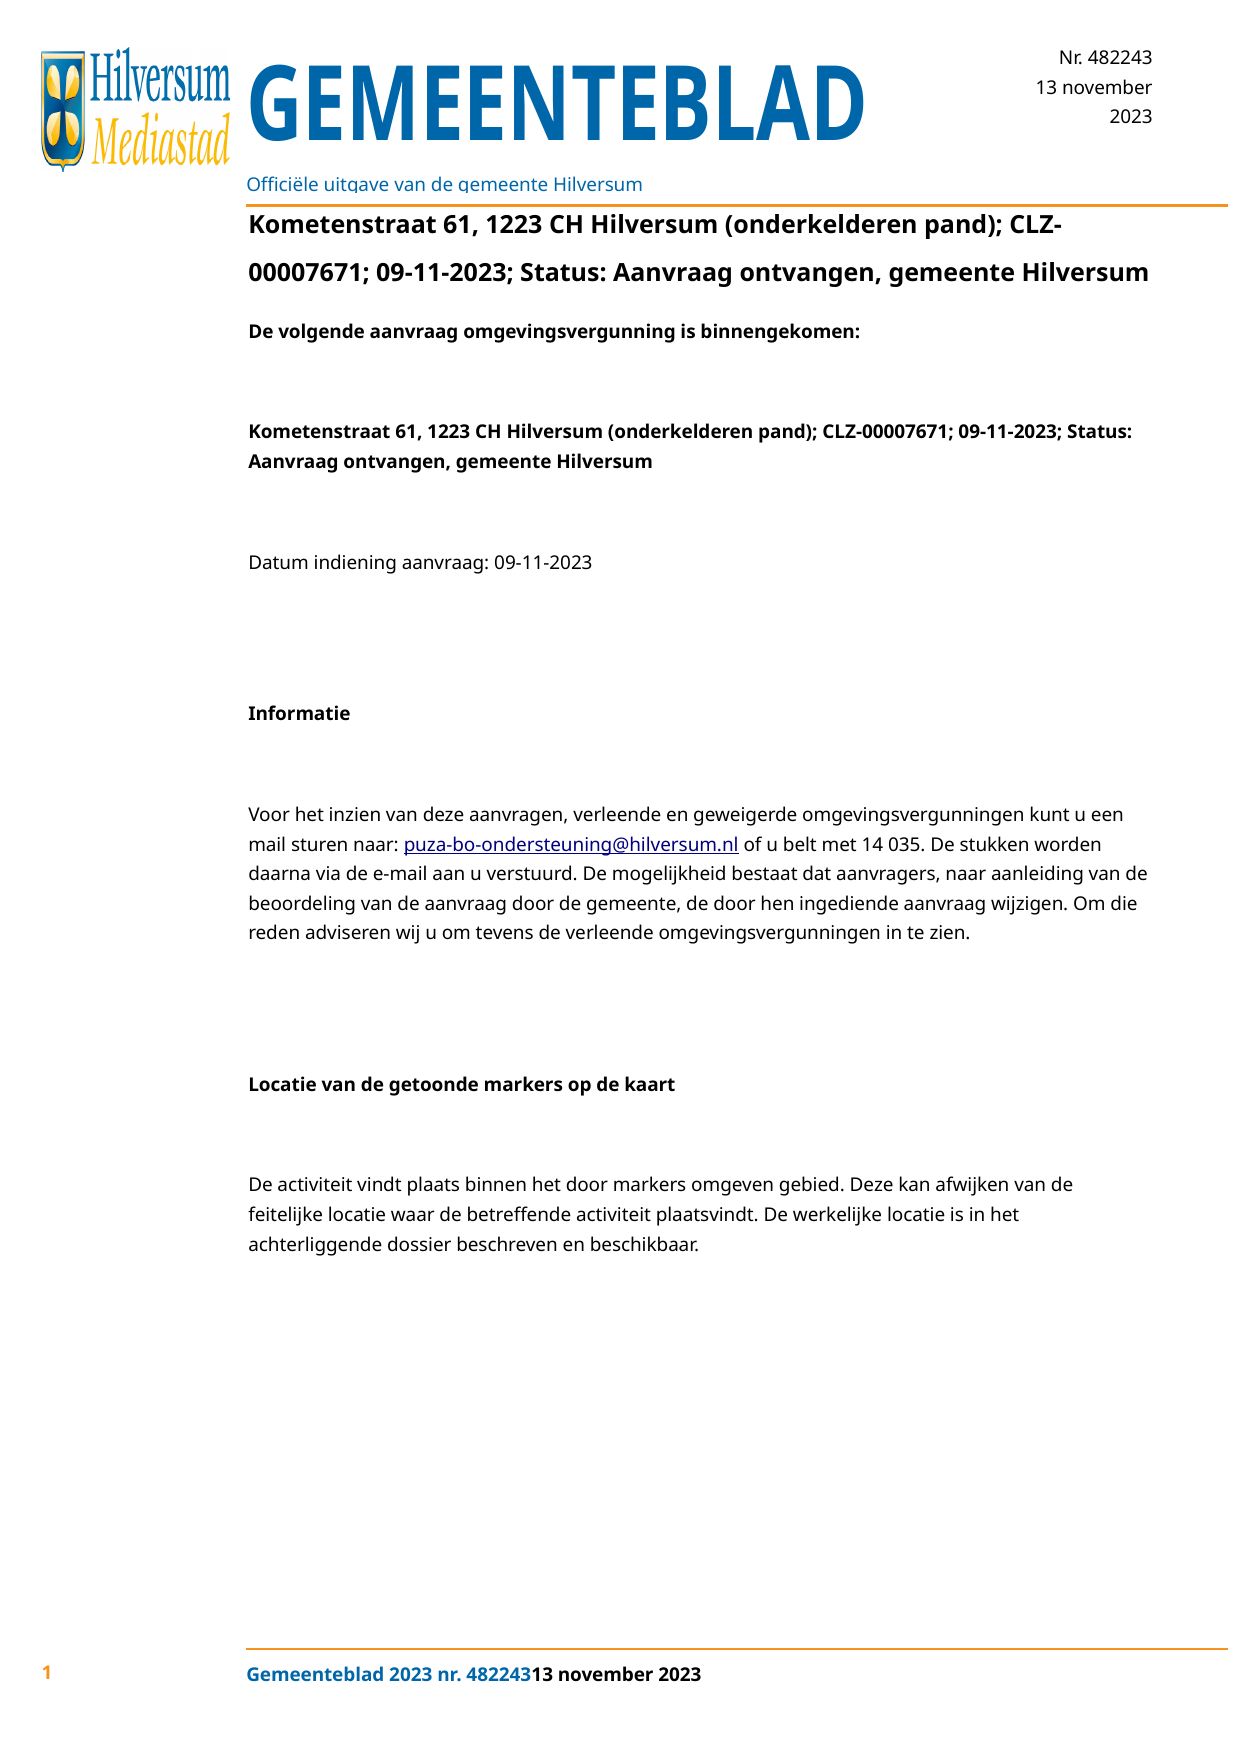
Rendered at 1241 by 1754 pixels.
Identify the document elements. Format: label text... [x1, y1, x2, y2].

text Kometenstraat 61, 1223 CH Hilversum (onderkelderen pand); CLZ-00007671; 09-11-2023; Status: Aanvraag ontvangen, gemeente Hilversum [248, 207, 1152, 288]
text Locatie van de getoonde markers op de kaart [248, 1071, 1152, 1097]
text Informatie [248, 700, 1152, 726]
text De activiteit vindt plaats binnen het door markers omgeven gebied. Deze kan afwijken van de feitelijke locatie waar de betreffende activiteit plaatsvindt. De werkelijke locatie is in het achterliggende dossier beschreven en beschikbaar. [248, 1172, 1152, 1257]
picture [41, 47, 231, 172]
text Datum indiening aanvraag: 09-11-2023 [248, 549, 1152, 575]
text De volgende aanvraag omgevingsvergunning is binnengekomen: [248, 318, 1152, 344]
text Kometenstraat 61, 1223 CH Hilversum (onderkelderen pand); CLZ-00007671; 09-11-2023; Status: Aanvraag ontvangen, gemeente Hilversum [248, 419, 1152, 474]
text Voor het inzien van deze aanvragen, verleende en geweigerde omgevingsvergunningen kunt u een mail sturen naar: puza-bo-ondersteuning@hilversum.nl of u belt met 14 035. De stukken worden daarna via de e-mail aan u verstuurd. De mogelijkheid bestaat dat aanvragers, naar aanleiding van de beoordeling van de aanvraag door de gemeente, de door hen ingediende aanvraag wijzigen. Om die reden adviseren wij u om tevens de verleende omgevingsvergunningen in te zien. [248, 801, 1152, 945]
